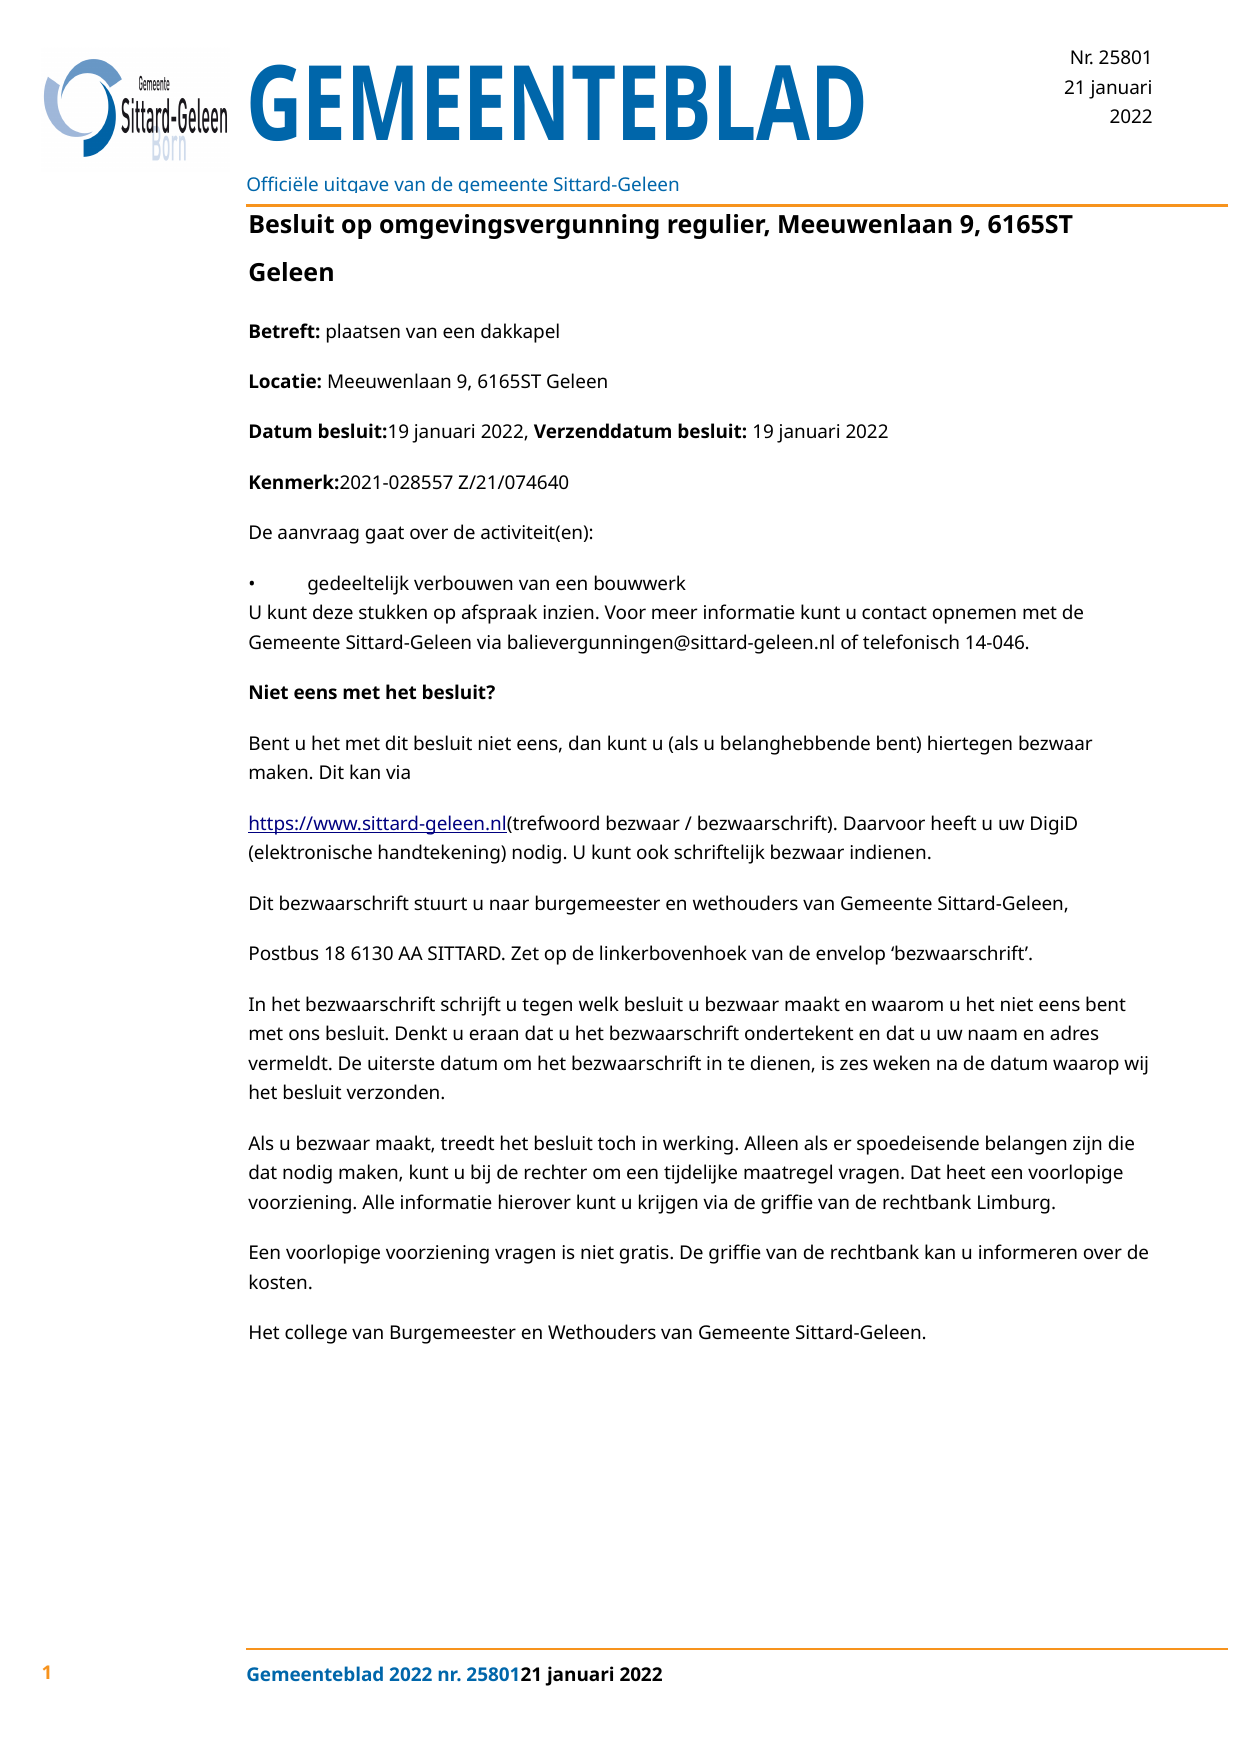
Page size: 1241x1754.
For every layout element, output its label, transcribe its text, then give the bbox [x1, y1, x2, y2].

text De aanvraag gaat over de activiteit(en): [248, 519, 1152, 545]
text Bent u het met dit besluit niet eens, dan kunt u (als u belanghebbende bent) hiertegen bezwaar maken. Dit kan via [248, 730, 1152, 785]
text https://www.sittard-geleen.nl(trefwoord bezwaar / bezwaarschrift). Daarvoor heeft u uw DigiD (elektronische handtekening) nodig. U kunt ook schriftelijk bezwaar indienen. [248, 810, 1152, 865]
text Het college van Burgemeester en Wethouders van Gemeente Sittard-Geleen. [248, 1319, 1152, 1345]
text Locatie: Meeuwenlaan 9, 6165ST Geleen [248, 368, 1152, 394]
text Kenmerk:2021-028557 Z/21/074640 [248, 469, 1152, 495]
list gedeeltelijk verbouwen van een bouwwerk [248, 570, 1152, 596]
text Niet eens met het besluit? [248, 679, 1152, 705]
text Datum besluit:19 januari 2022, Verzenddatum besluit: 19 januari 2022 [248, 419, 1152, 444]
text Als u bezwaar maakt, treedt het besluit toch in werking. Alleen als er spoedeisende belangen zijn die dat nodig maken, kunt u bij de rechter om een tijdelijke maatregel vragen. Dat heet een voorlopige voorziening. Alle informatie hierover kunt u krijgen via de griffie van de rechtbank Limburg. [248, 1130, 1152, 1215]
text In het bezwaarschrift schrijft u tegen welk besluit u bezwaar maakt en waarom u het niet eens bent met ons besluit. Denkt u eraan dat u het bezwaarschrift ondertekent en dat u uw naam en adres vermeldt. De uiterste datum om het bezwaarschrift in te dienen, is zes weken na de datum waarop wij het besluit verzonden. [248, 991, 1152, 1105]
picture [41, 47, 231, 172]
text Een voorlopige voorziening vragen is niet gratis. De griffie van de rechtbank kan u informeren over de kosten. [248, 1239, 1152, 1295]
text Betreft: plaatsen van een dakkapel [248, 318, 1152, 344]
text Besluit op omgevingsvergunning regulier, Meeuwenlaan 9, 6165ST Geleen [248, 207, 1152, 288]
text Postbus 18 6130 AA SITTARD. Zet op de linkerbovenhoek van de envelop ‘bezwaarschrift’. [248, 940, 1152, 966]
text U kunt deze stukken op afspraak inzien. Voor meer informatie kunt u contact opnemen met de Gemeente Sittard-Geleen via balievergunningen@sittard-geleen.nl of telefonisch 14-046. [248, 599, 1152, 655]
text Dit bezwaarschrift stuurt u naar burgemeester en wethouders van Gemeente Sittard-Geleen, [248, 890, 1152, 916]
